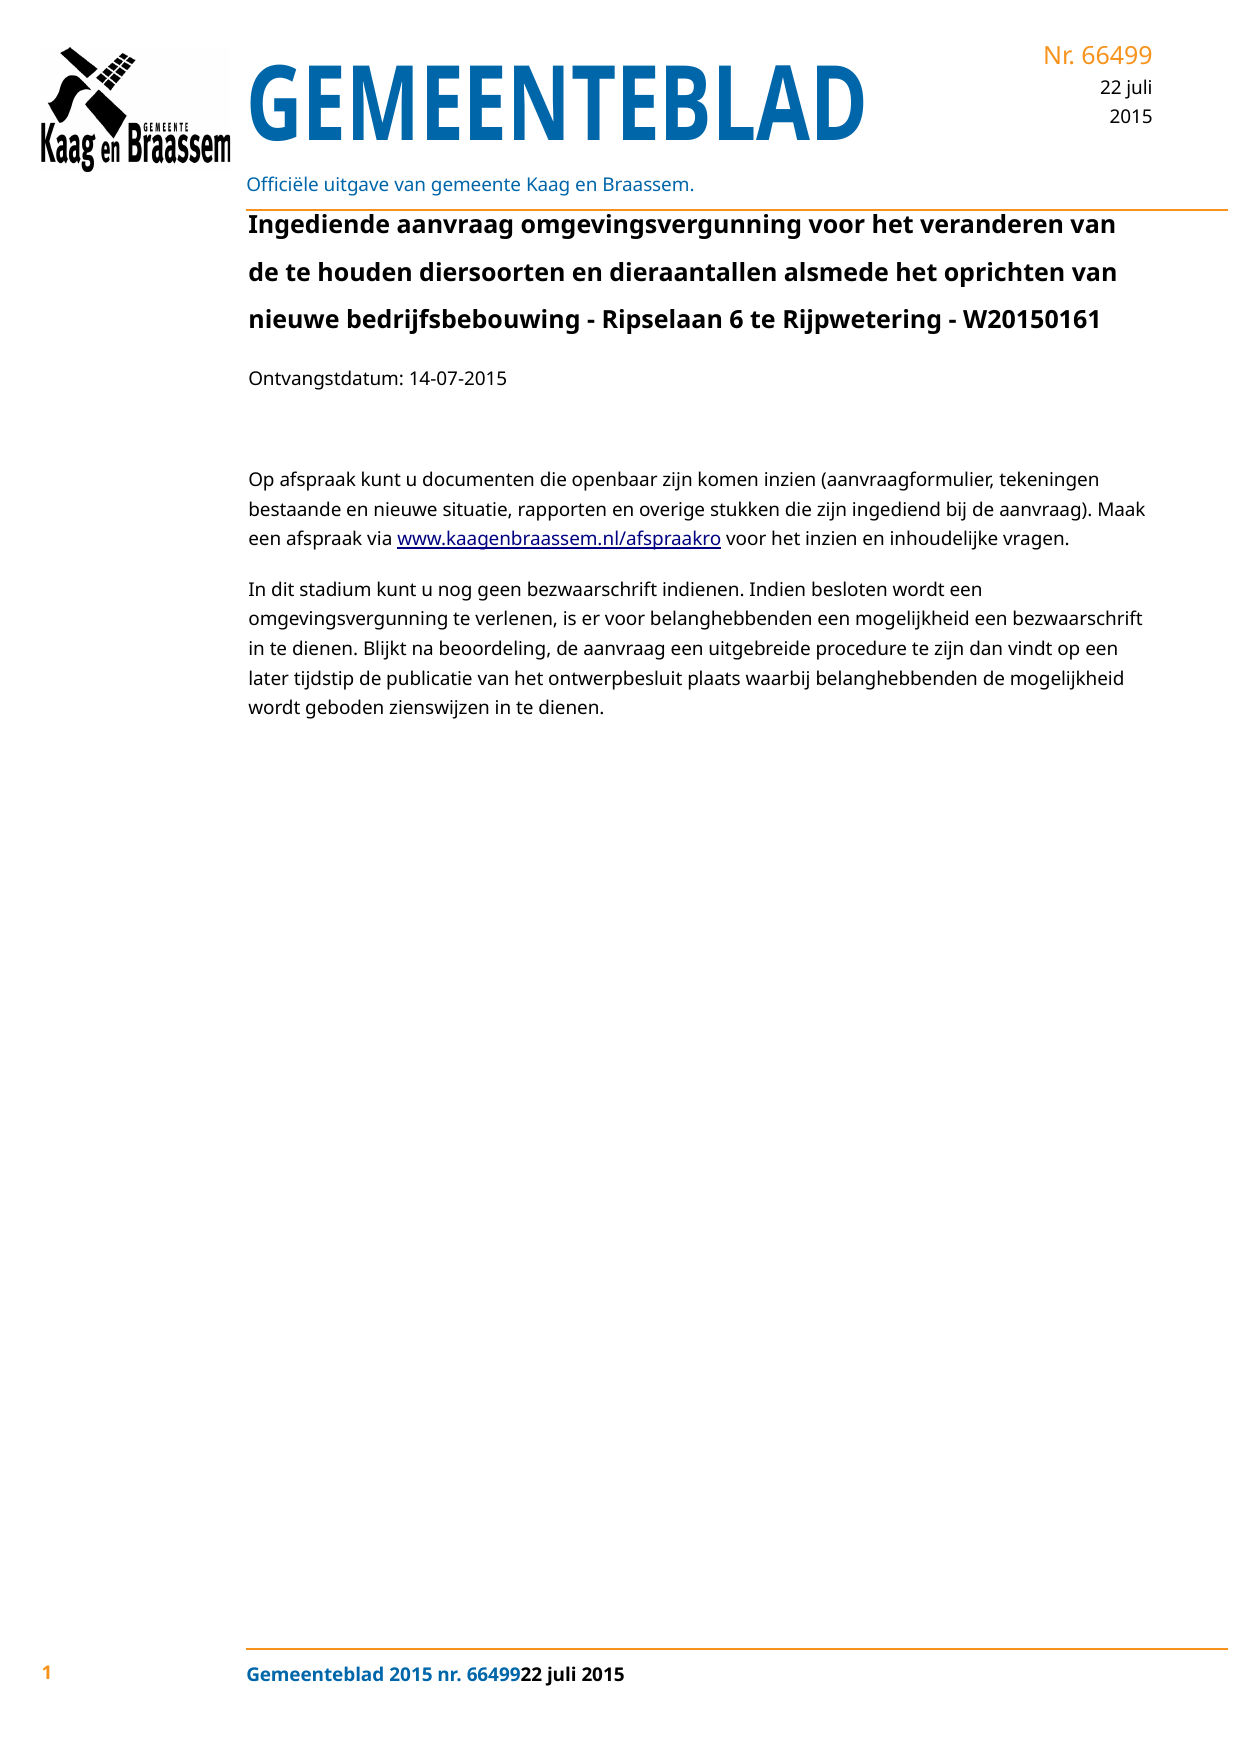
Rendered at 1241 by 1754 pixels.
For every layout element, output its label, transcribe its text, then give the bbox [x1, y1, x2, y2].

text In dit stadium kunt u nog geen bezwaarschrift indienen. Indien besloten wordt een omgevingsvergunning te verlenen, is er voor belanghebbenden een mogelijkheid een bezwaarschrift in te dienen. Blijkt na beoordeling, de aanvraag een uitgebreide procedure te zijn dan vindt op een later tijdstip de publicatie van het ontwerpbesluit plaats waarbij belanghebbenden de mogelijkheid wordt geboden zienswijzen in te dienen. [248, 576, 1152, 720]
text Op afspraak kunt u documenten die openbaar zijn komen inzien (aanvraagformulier, tekeningen bestaande en nieuwe situatie, rapporten en overige stukken die zijn ingediend bij de aanvraag). Maak een afspraak via www.kaagenbraassem.nl/afspraakro voor het inzien en inhoudelijke vragen. [248, 466, 1152, 551]
text Ingediende aanvraag omgevingsvergunning voor het veranderen van de te houden diersoorten en dieraantallen alsmede het oprichten van nieuwe bedrijfsbebouwing - Ripselaan 6 te Rijpwetering - W20150161 [248, 211, 1152, 336]
text Ontvangstdatum: 14-07-2015 [248, 366, 1152, 391]
picture [41, 47, 231, 172]
